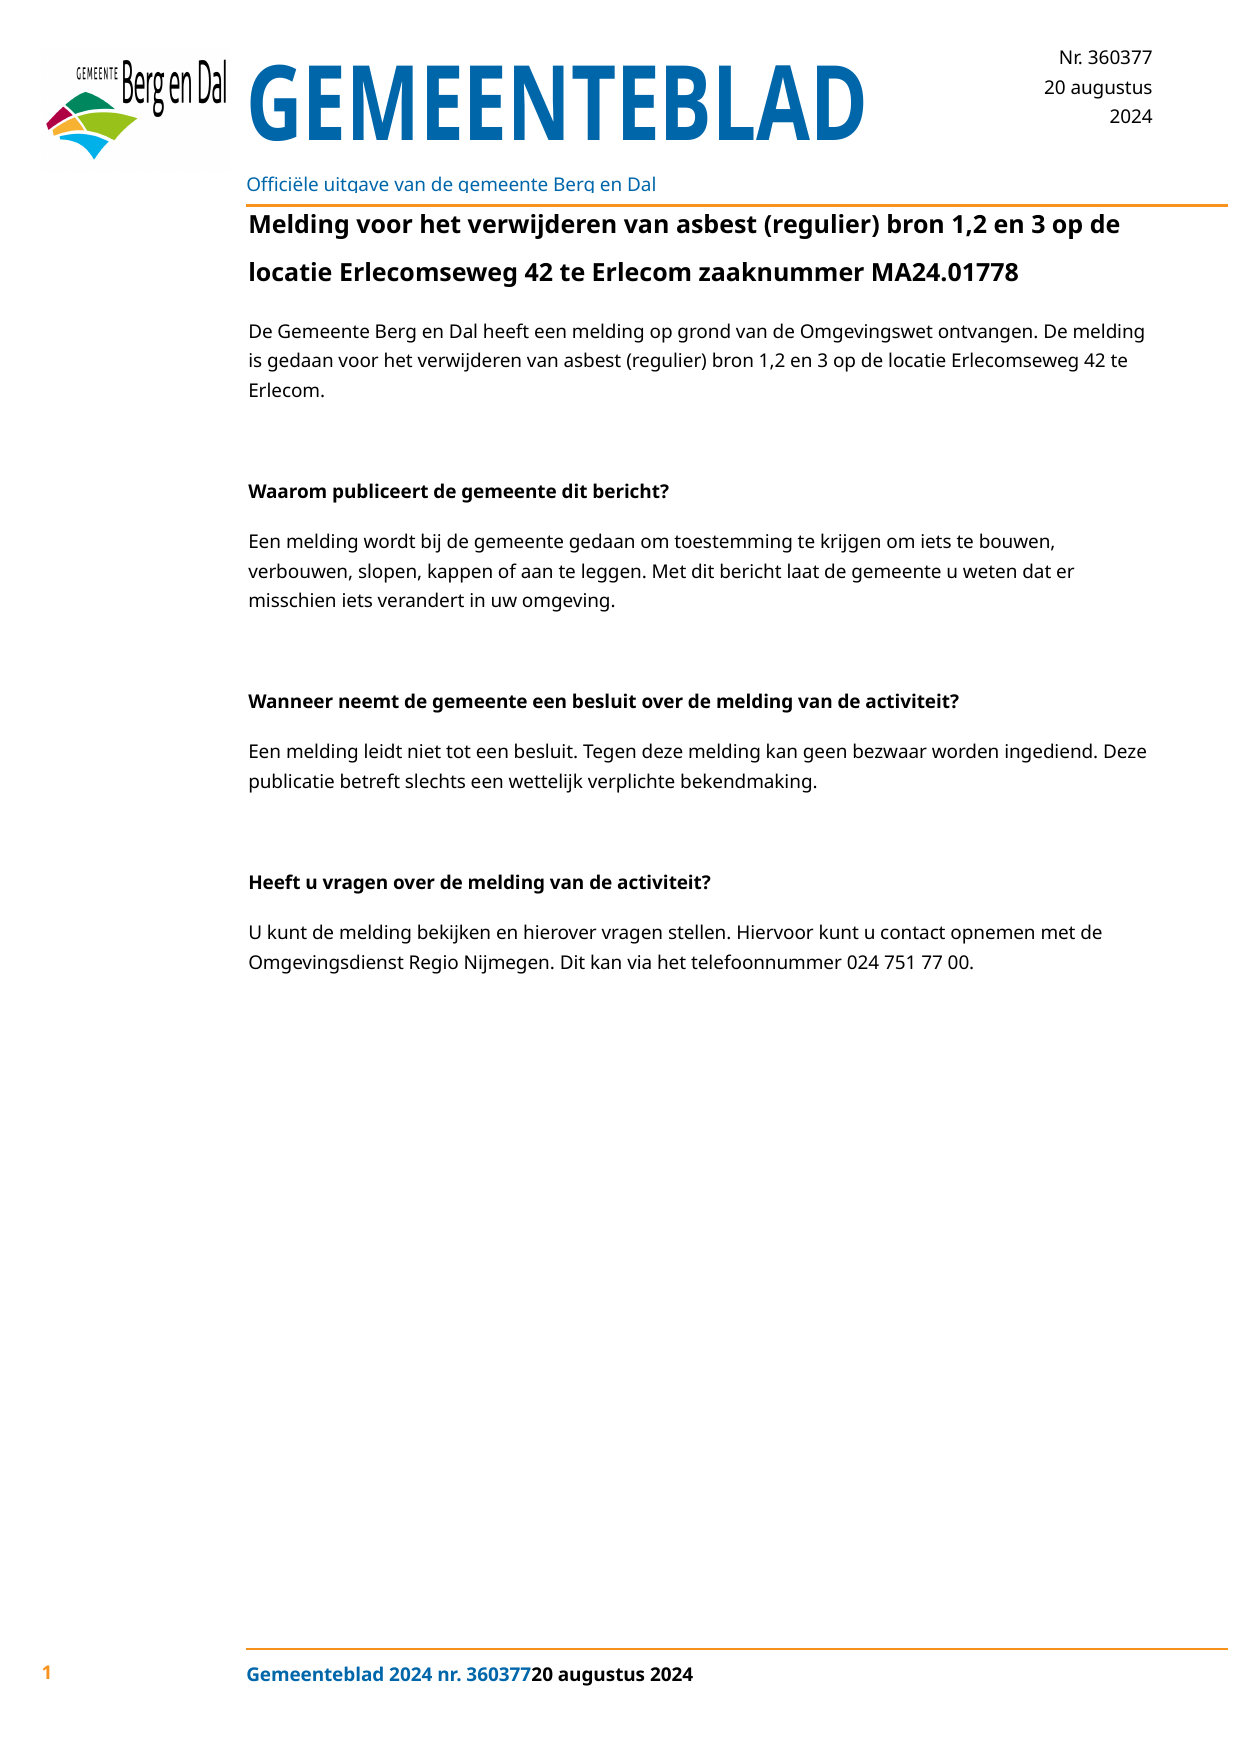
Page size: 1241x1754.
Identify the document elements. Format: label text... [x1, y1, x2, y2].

text Melding voor het verwijderen van asbest (regulier) bron 1,2 en 3 op de locatie Erlecomseweg 42 te Erlecom zaaknummer MA24.01778 [248, 207, 1152, 288]
text U kunt de melding bekijken en hierover vragen stellen. Hiervoor kunt u contact opnemen met de Omgevingsdienst Regio Nijmegen. Dit kan via het telefoonnummer 024 751 77 00. [248, 919, 1152, 975]
picture [41, 47, 231, 172]
text Een melding leidt niet tot een besluit. Tegen deze melding kan geen bezwaar worden ingediend. Deze publicatie betreft slechts een wettelijk verplichte bekendmaking. [248, 739, 1152, 794]
text Heeft u vragen over de melding van de activiteit? [248, 869, 1152, 895]
text Wanneer neemt de gemeente een besluit over de melding van de activiteit? [248, 688, 1152, 714]
text Een melding wordt bij de gemeente gedaan om toestemming te krijgen om iets te bouwen, verbouwen, slopen, kappen of aan te leggen. Met dit bericht laat de gemeente u weten dat er misschien iets verandert in uw omgeving. [248, 528, 1152, 613]
text Waarom publiceert de gemeente dit bericht? [248, 478, 1152, 504]
text De Gemeente Berg en Dal heeft een melding op grond van de Omgevingswet ontvangen. De melding is gedaan voor het verwijderen van asbest (regulier) bron 1,2 en 3 op de locatie Erlecomseweg 42 te Erlecom. [248, 318, 1152, 403]
